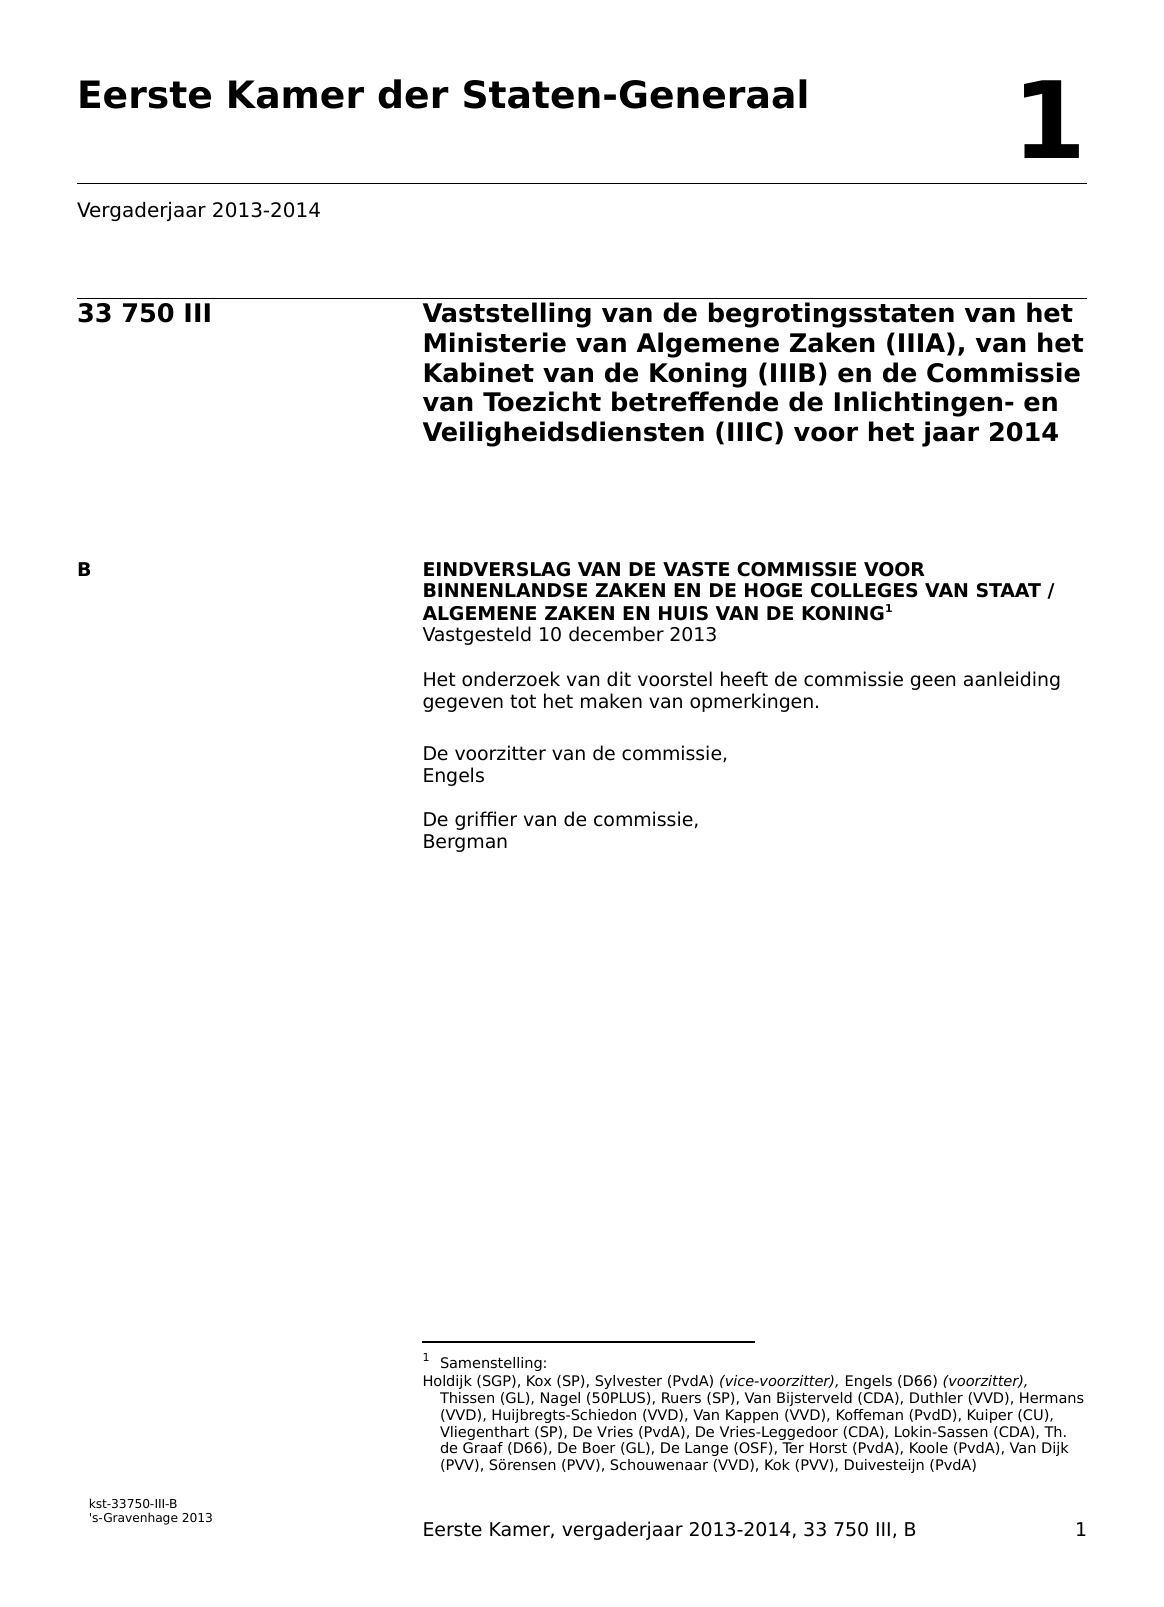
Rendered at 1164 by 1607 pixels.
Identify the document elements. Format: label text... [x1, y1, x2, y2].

table_cell Vergaderjaar 2013-2014 [77, 184, 1087, 298]
subtitle 33 750 III Vaststelling van de begrotingsstaten van het Ministerie van Algemene Zaken (IIIA), van het Kabinet van de Koning (IIIB) en de Commissie van Toezicht betreffende de Inlichtingen- en Veiligheidsdiensten (IIIC) voor het jaar 2014 [77, 299, 1087, 447]
text Samenstelling: [422, 1351, 1087, 1373]
table_header Eerste Kamer der Staten-Generaal [77, 59, 886, 183]
subtitle B EINDVERSLAG VAN DE VASTE COMMISSIE VOOR BINNENLANDSE ZAKEN EN DE HOGE COLLEGES VAN STAAT / ALGEMENE ZAKEN EN HUIS VAN DE KONING [77, 558, 1087, 624]
text kst-33750-III-B [88, 1497, 323, 1511]
text Holdijk (SGP), Kox (SP), Sylvester (PvdA) (vice-voorzitter), Engels (D66) (voorzitter), Thissen (GL), Nagel (50PLUS), Ruers (SP), Van Bijsterveld (CDA), Duthler (VVD), Hermans (VVD), Huijbregts-Schiedon (VVD), Van Kappen (VVD), Koffeman (PvdD), Kuiper (CU), Vliegenthart (SP), De Vries (PvdA), De Vries-Leggedoor (CDA), Lokin-Sassen (CDA), Th. de Graaf (D66), De Boer (GL), De Lange (OSF), Ter Horst (PvdA), Koole (PvdA), Van Dijk (PVV), Sörensen (PVV), Schouwenaar (VVD), Kok (PVV), Duivesteijn (PvdA) [422, 1373, 1087, 1474]
text 's-Gravenhage 2013 [88, 1511, 323, 1525]
text Het onderzoek van dit voorstel heeft de commissie geen aanleiding gegeven tot het maken van opmerkingen. [422, 668, 1087, 712]
table_header 1 [886, 59, 1087, 183]
text De voorzitter van de commissie, Engels [422, 742, 1087, 786]
text De griffier van de commissie, Bergman [422, 809, 1087, 853]
text Vastgesteld 10 december 2013 [422, 624, 1087, 646]
